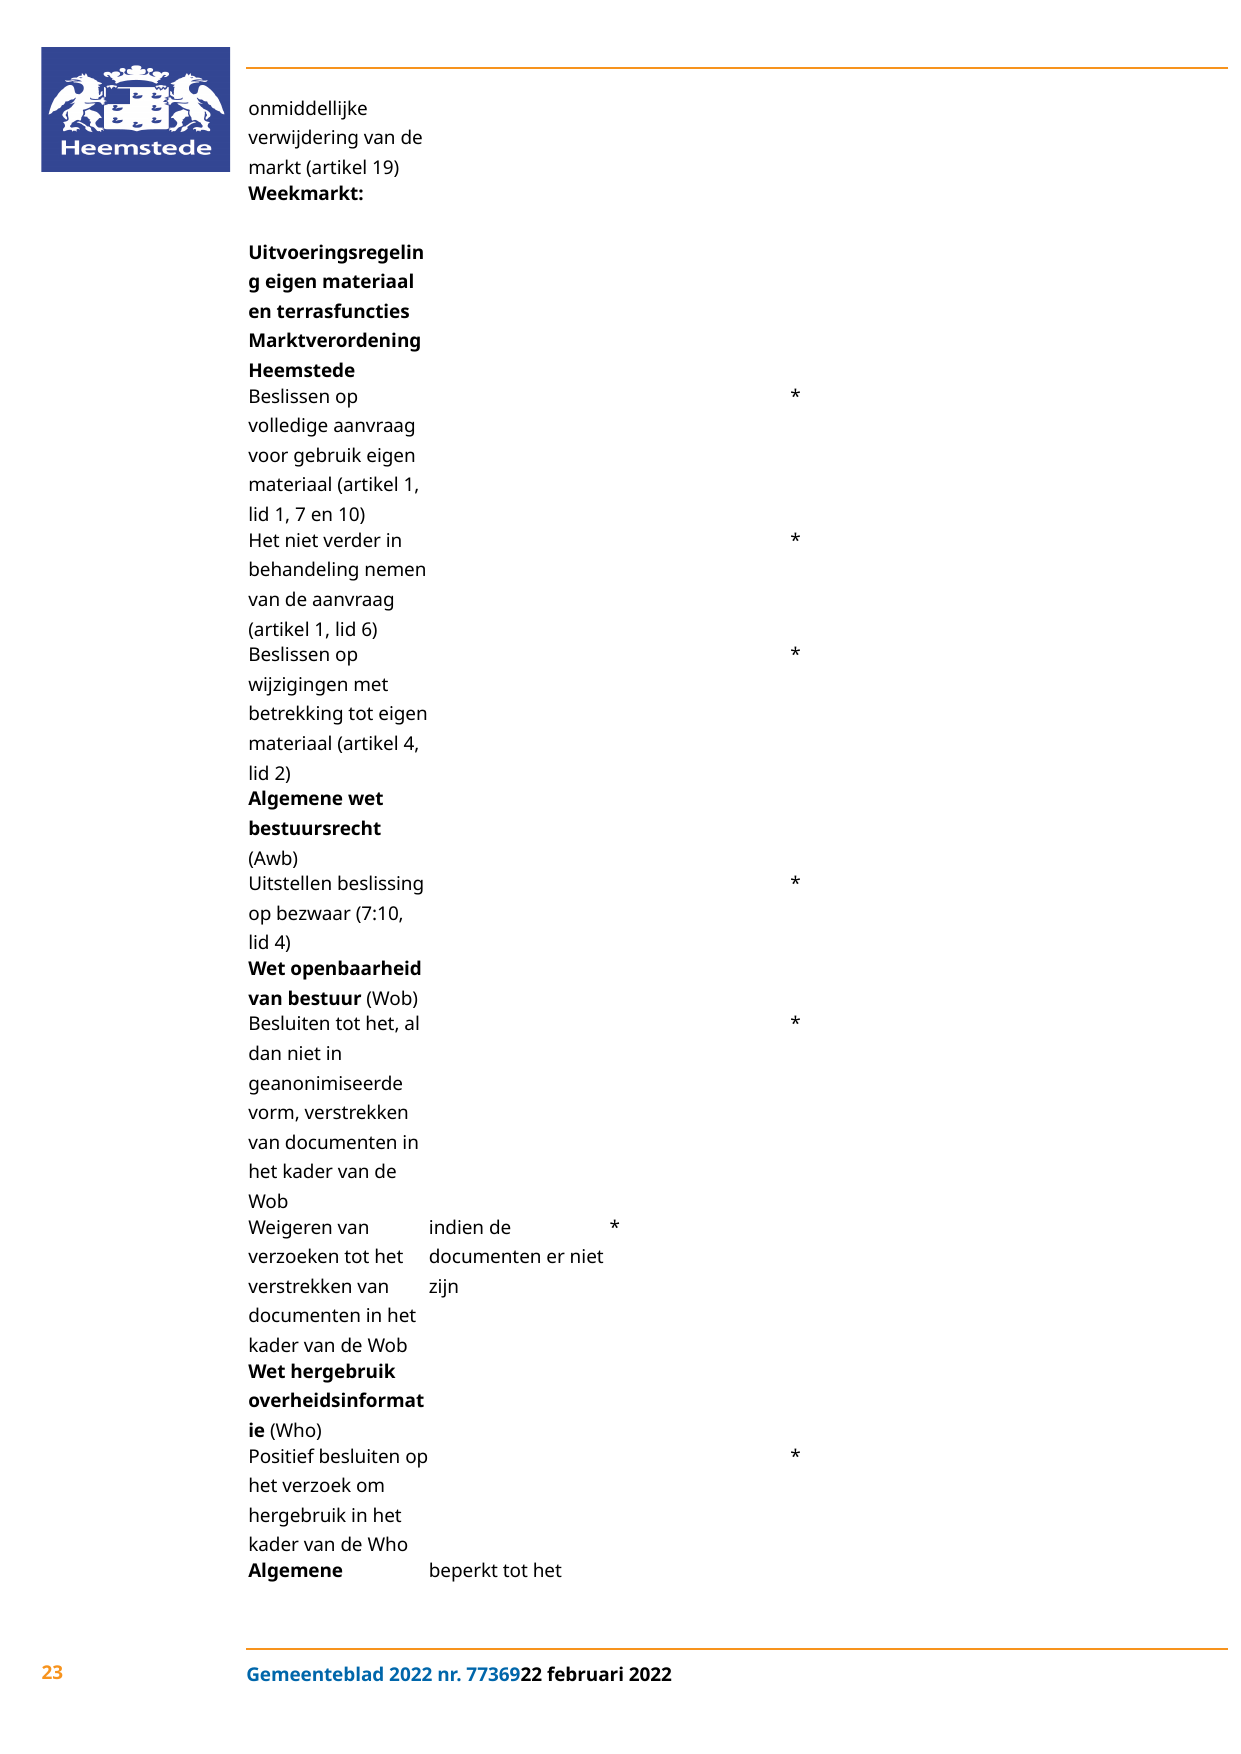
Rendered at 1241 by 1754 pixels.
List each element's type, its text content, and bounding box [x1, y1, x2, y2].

table_cell [790, 1557, 971, 1583]
table_cell [971, 955, 1152, 1011]
table_cell [790, 180, 971, 383]
table_cell [429, 786, 609, 870]
table_cell Beslissen op wijzigingen met betrekking tot eigen materiaal (artikel 4, lid 2) [248, 641, 429, 786]
table_cell Beslissen op volledige aanvraag voor gebruik eigen materiaal (artikel 1, lid 1, 7 en 10) [248, 383, 429, 527]
table_cell * [790, 641, 971, 786]
table_cell [971, 1011, 1152, 1214]
table_cell [971, 180, 1152, 383]
table_cell [971, 1214, 1152, 1358]
table_cell [609, 527, 790, 641]
table_cell [790, 1214, 971, 1358]
picture [41, 47, 231, 172]
table_cell [790, 786, 971, 870]
table_cell indien de documenten er niet zijn [429, 1214, 609, 1358]
table_cell [790, 1358, 971, 1443]
table_cell [609, 180, 790, 383]
table_cell [609, 786, 790, 870]
table_cell [609, 95, 790, 180]
table_cell [971, 95, 1152, 180]
table_cell [609, 1557, 790, 1583]
table_cell [790, 95, 971, 180]
table_cell [429, 1358, 609, 1443]
table_cell [609, 1443, 790, 1557]
table_cell [609, 1011, 790, 1214]
table_cell [429, 95, 609, 180]
table_cell [429, 641, 609, 786]
table_cell [429, 870, 609, 955]
table_cell * [790, 383, 971, 527]
table_cell * [790, 1443, 971, 1557]
table_cell [971, 641, 1152, 786]
table_cell Wet openbaarheid van bestuur (Wob) [248, 955, 429, 1011]
table_cell [429, 955, 609, 1011]
table_cell Positief besluiten op het verzoek om hergebruik in het kader van de Who [248, 1443, 429, 1557]
table_cell [971, 786, 1152, 870]
table_cell beperkt tot het [429, 1557, 609, 1583]
table_cell [609, 1358, 790, 1443]
table_cell Wet hergebruik overheidsinformatie (Who) [248, 1358, 429, 1443]
table_cell [429, 383, 609, 527]
table_cell [429, 1443, 609, 1557]
table_cell [429, 1011, 609, 1214]
table_cell * [790, 1011, 971, 1214]
table_cell [971, 1358, 1152, 1443]
table_cell Algemene [248, 1557, 429, 1583]
table_cell [429, 180, 609, 383]
table_cell [971, 870, 1152, 955]
table_cell [609, 641, 790, 786]
table_cell [971, 527, 1152, 641]
table_cell [609, 870, 790, 955]
table_cell [971, 1443, 1152, 1557]
table_cell [971, 1557, 1152, 1583]
table_cell [790, 955, 971, 1011]
table_cell Weekmarkt: Uitvoeringsregeling eigen materiaal en terrasfuncties Marktverordening Heemstede [248, 180, 429, 383]
table_cell Besluiten tot het, al dan niet in geanonimiseerde vorm, verstrekken van documenten in het kader van de Wob [248, 1011, 429, 1214]
table_cell [971, 383, 1152, 527]
table_cell [609, 955, 790, 1011]
table_cell Weigeren van verzoeken tot het verstrekken van documenten in het kader van de Wob [248, 1214, 429, 1358]
table_cell * [790, 870, 971, 955]
table_cell Algemene wet bestuursrecht (Awb) [248, 786, 429, 870]
table_cell Het niet verder in behandeling nemen van de aanvraag (artikel 1, lid 6) [248, 527, 429, 641]
table_cell * [790, 527, 971, 641]
table_cell Uitstellen beslissing op bezwaar (7:10, lid 4) [248, 870, 429, 955]
table_cell [429, 527, 609, 641]
table_cell onmiddellijke verwijdering van de markt (artikel 19) [248, 95, 429, 180]
table_cell [609, 383, 790, 527]
table_cell * [609, 1214, 790, 1358]
